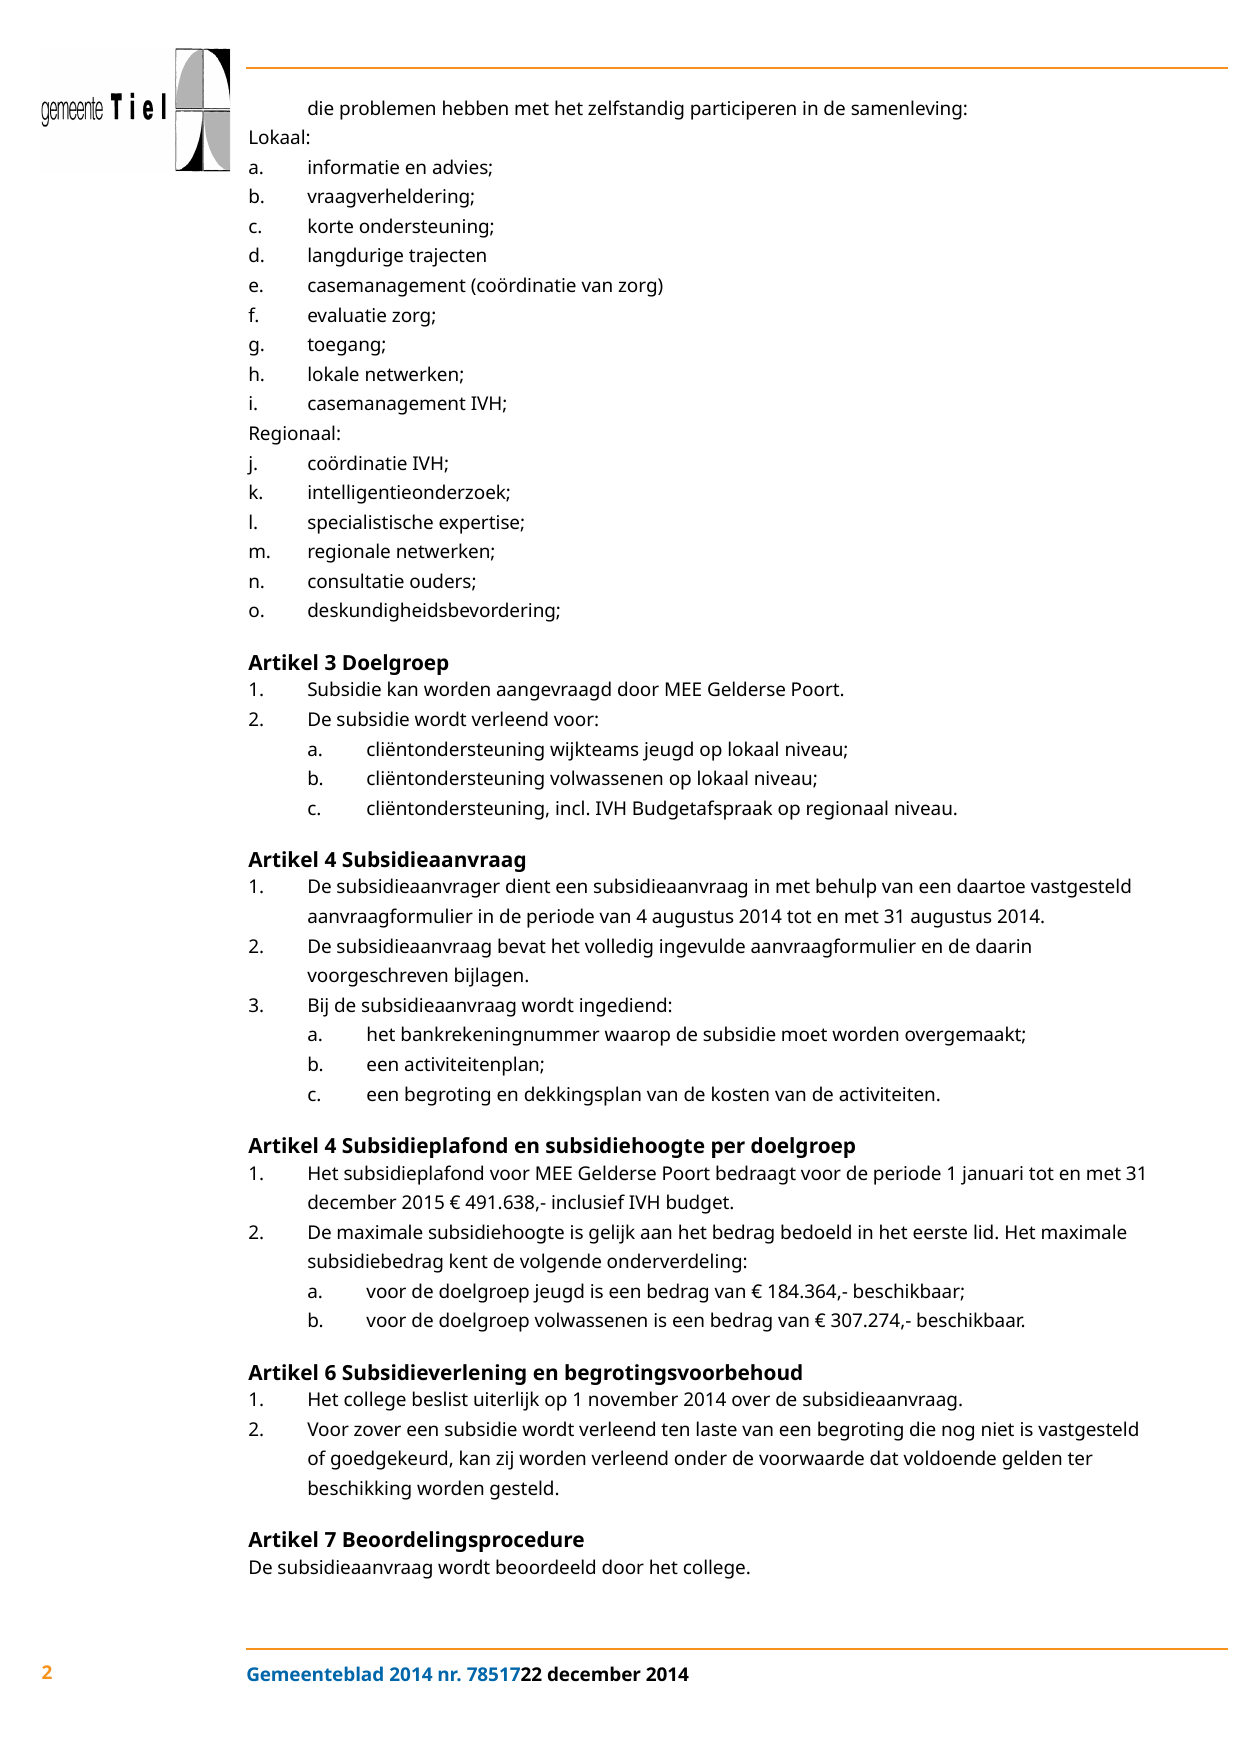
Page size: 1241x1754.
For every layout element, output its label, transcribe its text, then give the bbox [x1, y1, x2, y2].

list De subsidie wordt verleend voor: [248, 706, 1152, 732]
list vraagverheldering; [248, 183, 1152, 209]
list deskundigheidsbevordering; [248, 598, 1152, 623]
text Artikel 4 Subsidieaanvraag [248, 845, 1152, 874]
list evaluatie zorg; [248, 302, 1152, 328]
text Artikel 6 Subsidieverlening en begrotingsvoorbehoud [248, 1358, 1152, 1386]
list De subsidieaanvraag bevat het volledig ingevulde aanvraagformulier en de daarin voorgeschreven bijlagen. [248, 933, 1152, 988]
list korte ondersteuning; [248, 213, 1152, 239]
list Het college beslist uiterlijk op 1 november 2014 over de subsidieaanvraag. [248, 1386, 1152, 1412]
list voor de doelgroep jeugd is een bedrag van € 184.364,- beschikbaar; [307, 1278, 1152, 1304]
list die problemen hebben met het zelfstandig participeren in de samenleving: [248, 95, 1152, 121]
list Subsidie kan worden aangevraagd door MEE Gelderse Poort. [248, 677, 1152, 702]
list het bankrekeningnummer waarop de subsidie moet worden overgemaakt; [307, 1022, 1152, 1047]
text Regionaal: [248, 420, 1152, 446]
list langdurige trajecten [248, 243, 1152, 268]
list coördinatie IVH; [248, 450, 1152, 476]
list een begroting en dekkingsplan van de kosten van de activiteiten. [307, 1081, 1152, 1107]
text Lokaal: [248, 124, 1152, 150]
list informatie en advies; [248, 154, 1152, 180]
list casemanagement IVH; [248, 391, 1152, 416]
list cliëntondersteuning, incl. IVH Budgetafspraak op regionaal niveau. [307, 795, 1152, 821]
list casemanagement (coördinatie van zorg) [248, 272, 1152, 298]
text Artikel 4 Subsidieplafond en subsidiehoogte per doelgroep [248, 1131, 1152, 1160]
text Artikel 3 Doelgroep [248, 648, 1152, 677]
list specialistische expertise; [248, 509, 1152, 535]
list De maximale subsidiehoogte is gelijk aan het bedrag bedoeld in het eerste lid. Het maximale subsidiebedrag kent de volgende onderverdeling: [248, 1219, 1152, 1274]
list Het subsidieplafond voor MEE Gelderse Poort bedraagt voor de periode 1 januari tot en met 31 december 2015 € 491.638,- inclusief IVH budget. [248, 1160, 1152, 1215]
list Bij de subsidieaanvraag wordt ingediend: [248, 992, 1152, 1018]
list lokale netwerken; [248, 361, 1152, 387]
text Artikel 7 Beoordelingsprocedure [248, 1526, 1152, 1554]
list toegang; [248, 331, 1152, 357]
list regionale netwerken; [248, 538, 1152, 564]
list voor de doelgroep volwassenen is een bedrag van € 307.274,- beschikbaar. [307, 1308, 1152, 1333]
list een activiteitenplan; [307, 1051, 1152, 1077]
picture [41, 47, 231, 172]
list cliëntondersteuning volwassenen op lokaal niveau; [307, 765, 1152, 791]
list consultatie ouders; [248, 568, 1152, 594]
list De subsidieaanvrager dient een subsidieaanvraag in met behulp van een daartoe vastgesteld aanvraagformulier in de periode van 4 augustus 2014 tot en met 31 augustus 2014. [248, 874, 1152, 929]
text De subsidieaanvraag wordt beoordeeld door het college. [248, 1554, 1152, 1580]
list intelligentieonderzoek; [248, 479, 1152, 505]
list Voor zover een subsidie wordt verleend ten laste van een begroting die nog niet is vastgesteld of goedgekeurd, kan zij worden verleend onder de voorwaarde dat voldoende gelden ter beschikking worden gesteld. [248, 1416, 1152, 1501]
list cliëntondersteuning wijkteams jeugd op lokaal niveau; [307, 736, 1152, 761]
